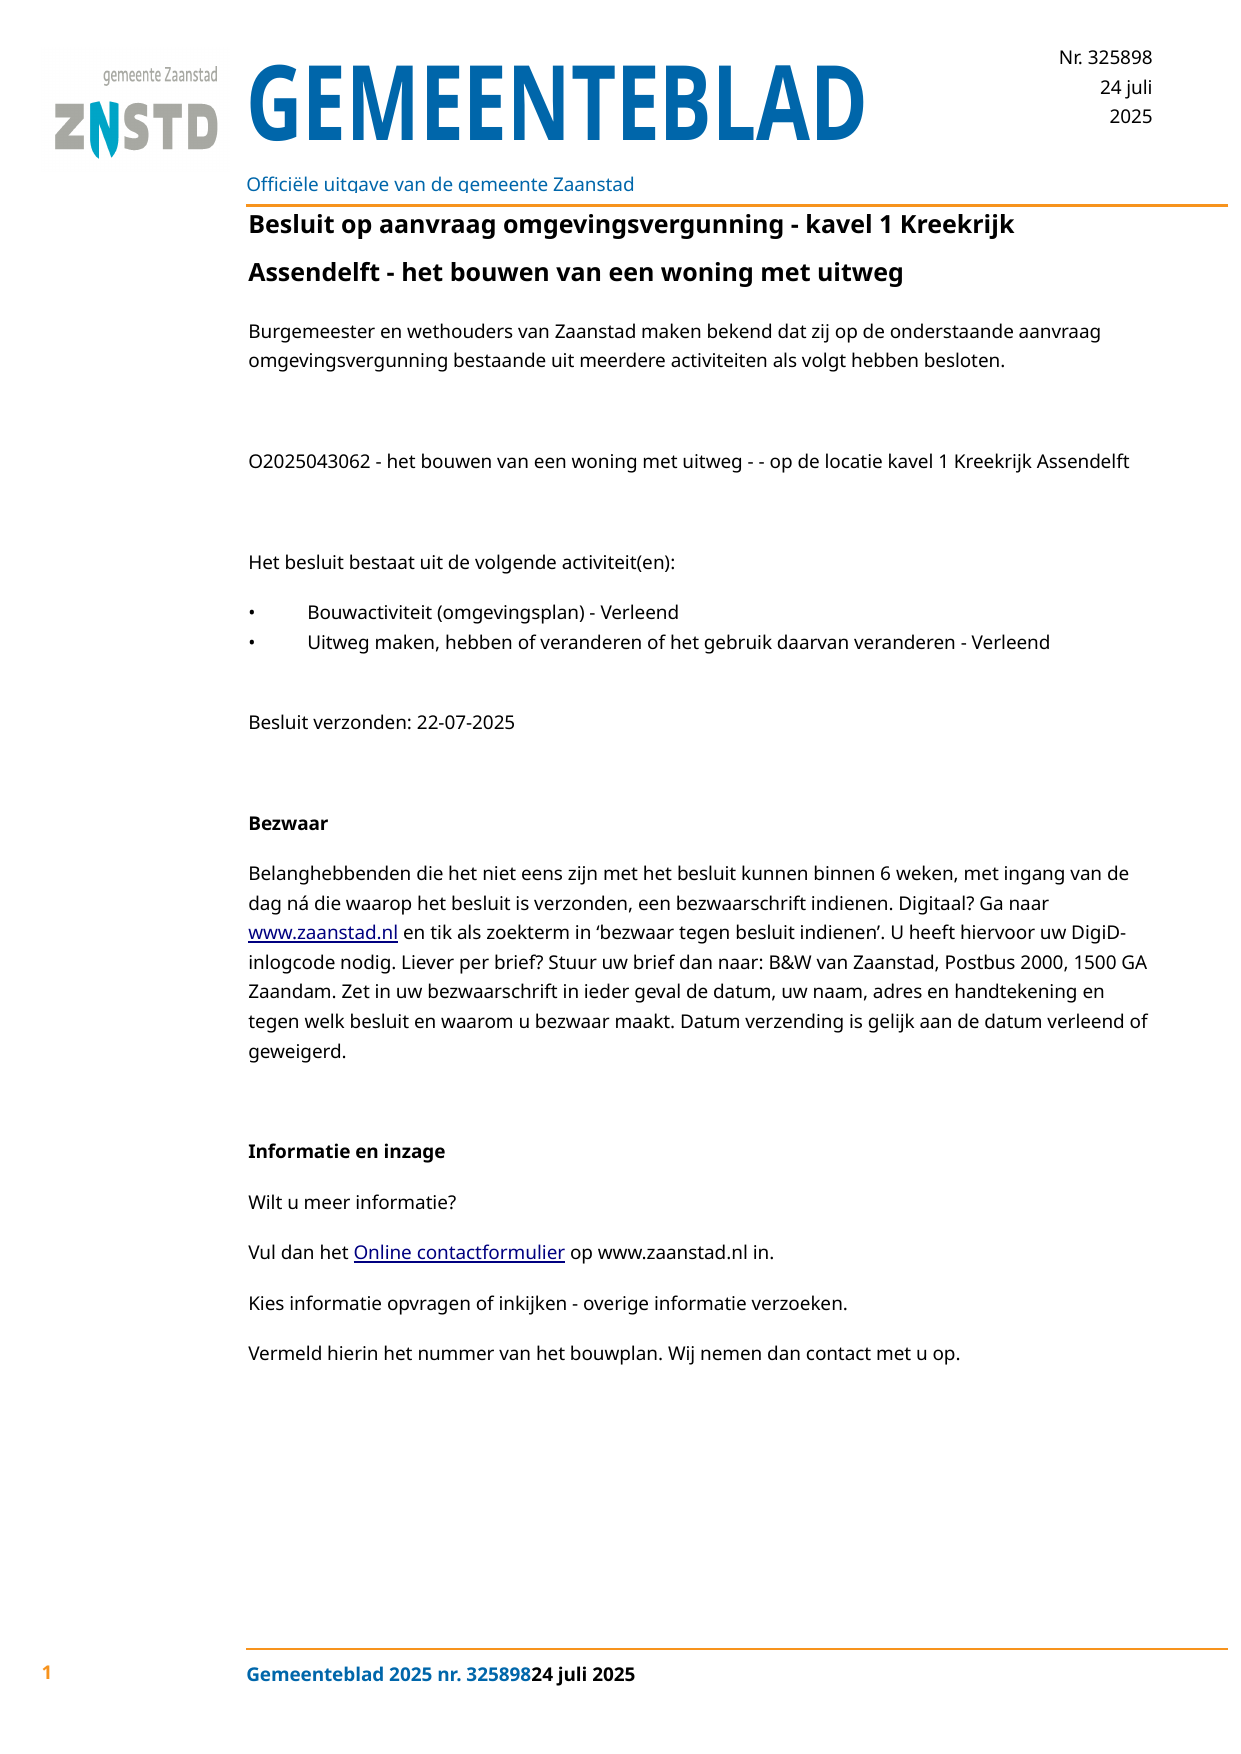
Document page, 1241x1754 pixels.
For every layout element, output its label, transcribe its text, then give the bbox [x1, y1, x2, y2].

text Bezwaar [248, 810, 1152, 836]
text Belanghebbenden die het niet eens zijn met het besluit kunnen binnen 6 weken, met ingang van de dag ná die waarop het besluit is verzonden, een bezwaarschrift indienen. Digitaal? Ga naar www.zaanstad.nl en tik als zoekterm in ‘bezwaar tegen besluit indienen’. U heeft hiervoor uw DigiD-inlogcode nodig. Liever per brief? Stuur uw brief dan naar: B&W van Zaanstad, Postbus 2000, 1500 GA Zaandam. Zet in uw bezwaarschrift in ieder geval de datum, uw naam, adres en handtekening en tegen welk besluit en waarom u bezwaar maakt. Datum verzending is gelijk aan de datum verleend of geweigerd. [248, 860, 1152, 1064]
text Vermeld hierin het nummer van het bouwplan. Wij nemen dan contact met u op. [248, 1340, 1152, 1366]
text Besluit verzonden: 22-07-2025 [248, 709, 1152, 735]
text Burgemeester en wethouders van Zaanstad maken bekend dat zij op de onderstaande aanvraag omgevingsvergunning bestaande uit meerdere activiteiten als volgt hebben besloten. [248, 318, 1152, 373]
text Kies informatie opvragen of inkijken - overige informatie verzoeken. [248, 1290, 1152, 1316]
text Het besluit bestaat uit de volgende activiteit(en): [248, 549, 1152, 575]
text O2025043062 - het bouwen van een woning met uitweg - - op de locatie kavel 1 Kreekrijk Assendelft [248, 448, 1152, 474]
text Besluit op aanvraag omgevingsvergunning - kavel 1 Kreekrijk Assendelft - het bouwen van een woning met uitweg [248, 207, 1152, 288]
picture [41, 47, 231, 172]
list Uitweg maken, hebben of veranderen of het gebruik daarvan veranderen - Verleend [248, 629, 1152, 655]
text Informatie en inzage [248, 1139, 1152, 1164]
list Bouwactiviteit (omgevingsplan) - Verleend [248, 599, 1152, 625]
text Wilt u meer informatie? [248, 1189, 1152, 1215]
text Vul dan het Online contactformulier op www.zaanstad.nl in. [248, 1239, 1152, 1265]
